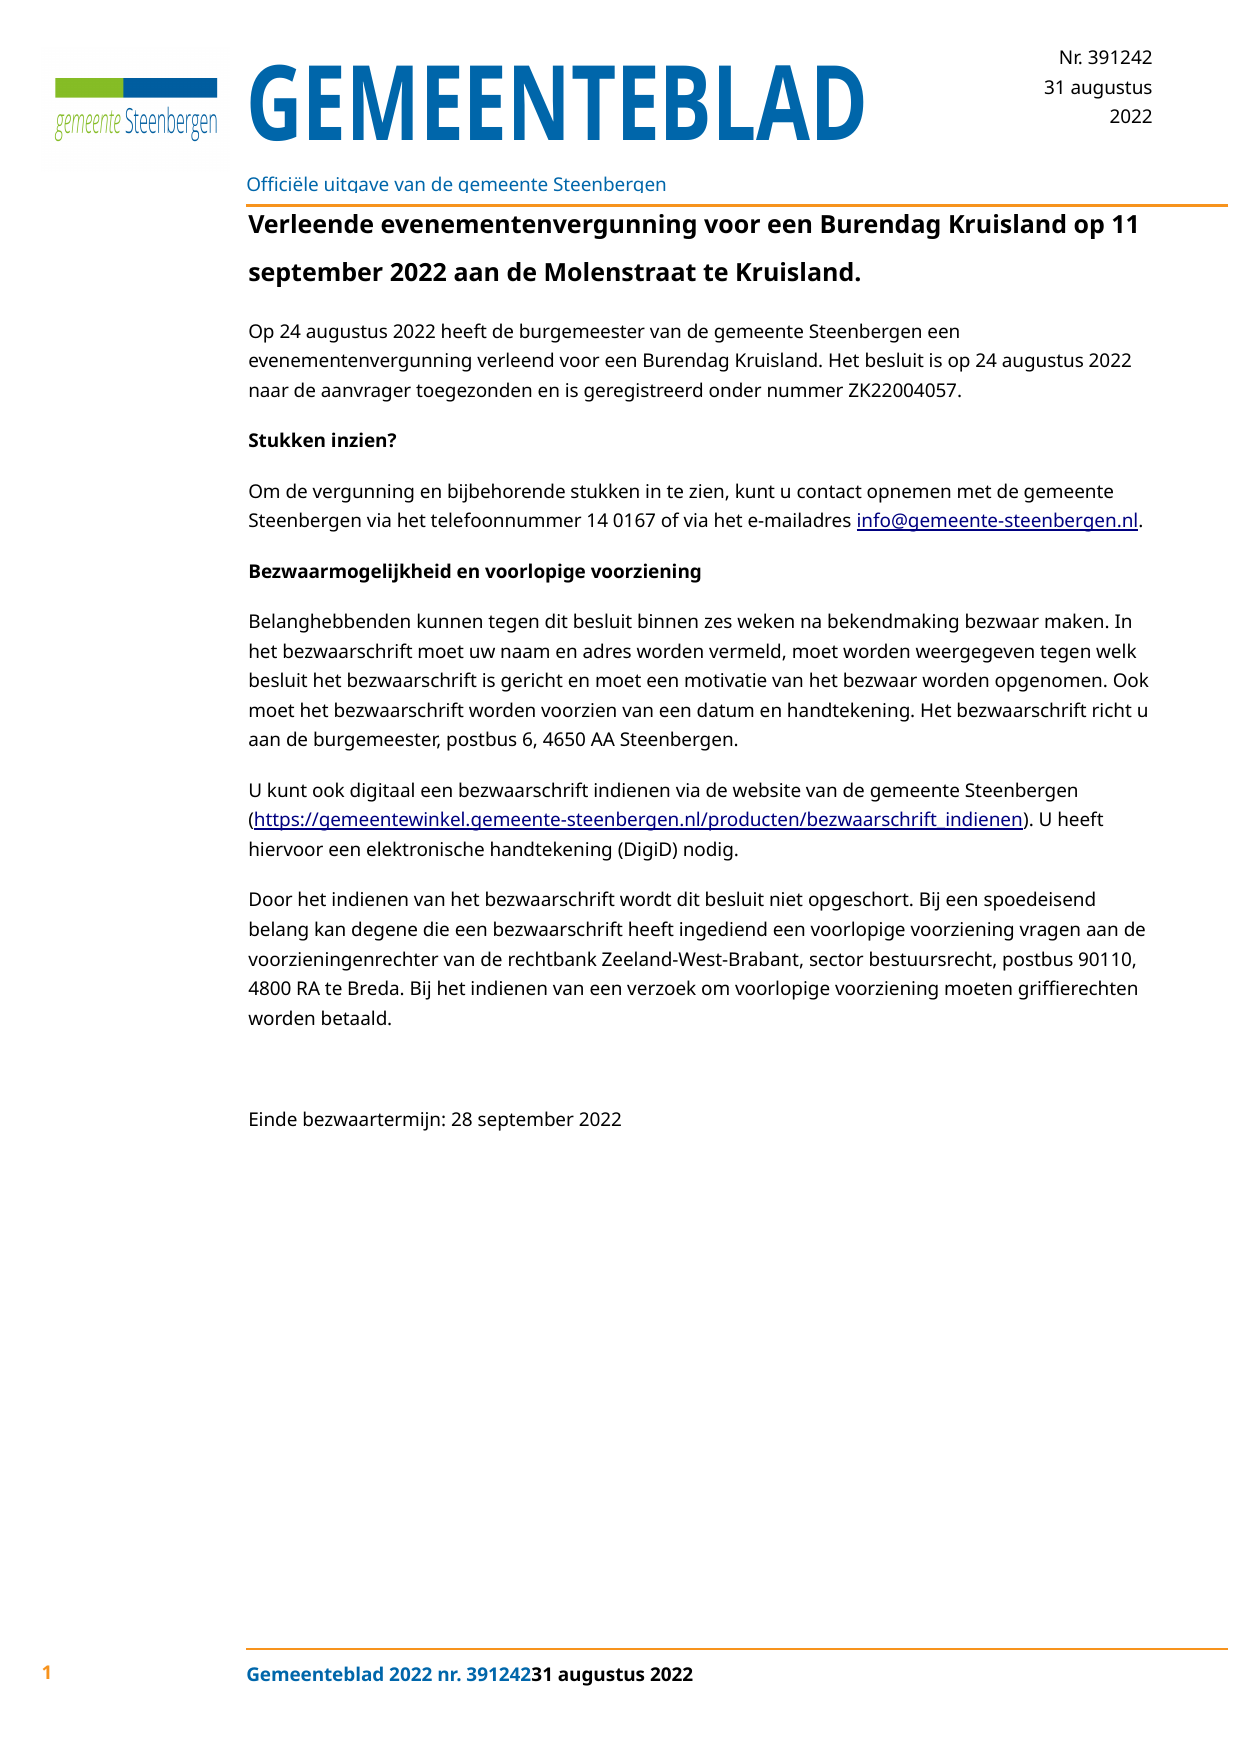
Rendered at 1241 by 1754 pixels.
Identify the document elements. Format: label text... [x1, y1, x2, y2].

text U kunt ook digitaal een bezwaarschrift indienen via de website van de gemeente Steenbergen (https://gemeentewinkel.gemeente-steenbergen.nl/producten/bezwaarschrift_indienen). U heeft hiervoor een elektronische handtekening (DigiD) nodig. [248, 777, 1152, 862]
text Door het indienen van het bezwaarschrift wordt dit besluit niet opgeschort. Bij een spoedeisend belang kan degene die een bezwaarschrift heeft ingediend een voorlopige voorziening vragen aan de voorzieningenrechter van de rechtbank Zeeland-West-Brabant, sector bestuursrecht, postbus 90110, 4800 RA te Breda. Bij het indienen van een verzoek om voorlopige voorziening moeten griffierechten worden betaald. [248, 887, 1152, 1031]
text Stukken inzien? [248, 427, 1152, 453]
text Einde bezwaartermijn: 28 september 2022 [248, 1106, 1152, 1132]
text Om de vergunning en bijbehorende stukken in te zien, kunt u contact opnemen met de gemeente Steenbergen via het telefoonnummer 14 0167 of via het e-mailadres info@gemeente-steenbergen.nl. [248, 478, 1152, 533]
text Verleende evenementenvergunning voor een Burendag Kruisland op 11 september 2022 aan de Molenstraat te Kruisland. [248, 207, 1152, 288]
text Op 24 augustus 2022 heeft de burgemeester van de gemeente Steenbergen een evenementenvergunning verleend voor een Burendag Kruisland. Het besluit is op 24 augustus 2022 naar de aanvrager toegezonden en is geregistreerd onder nummer ZK22004057. [248, 318, 1152, 403]
text ­ [248, 1055, 1152, 1081]
picture [41, 47, 231, 172]
text Bezwaarmogelijkheid en voorlopige voorziening [248, 558, 1152, 584]
text Belanghebbenden kunnen tegen dit besluit binnen zes weken na bekendmaking bezwaar maken. In het bezwaarschrift moet uw naam en adres worden vermeld, moet worden weergegeven tegen welk besluit het bezwaarschrift is gericht en moet een motivatie van het bezwaar worden opgenomen. Ook moet het bezwaarschrift worden voorzien van een datum en handtekening. Het bezwaarschrift richt u aan de burgemeester, postbus 6, 4650 AA Steenbergen. [248, 608, 1152, 752]
